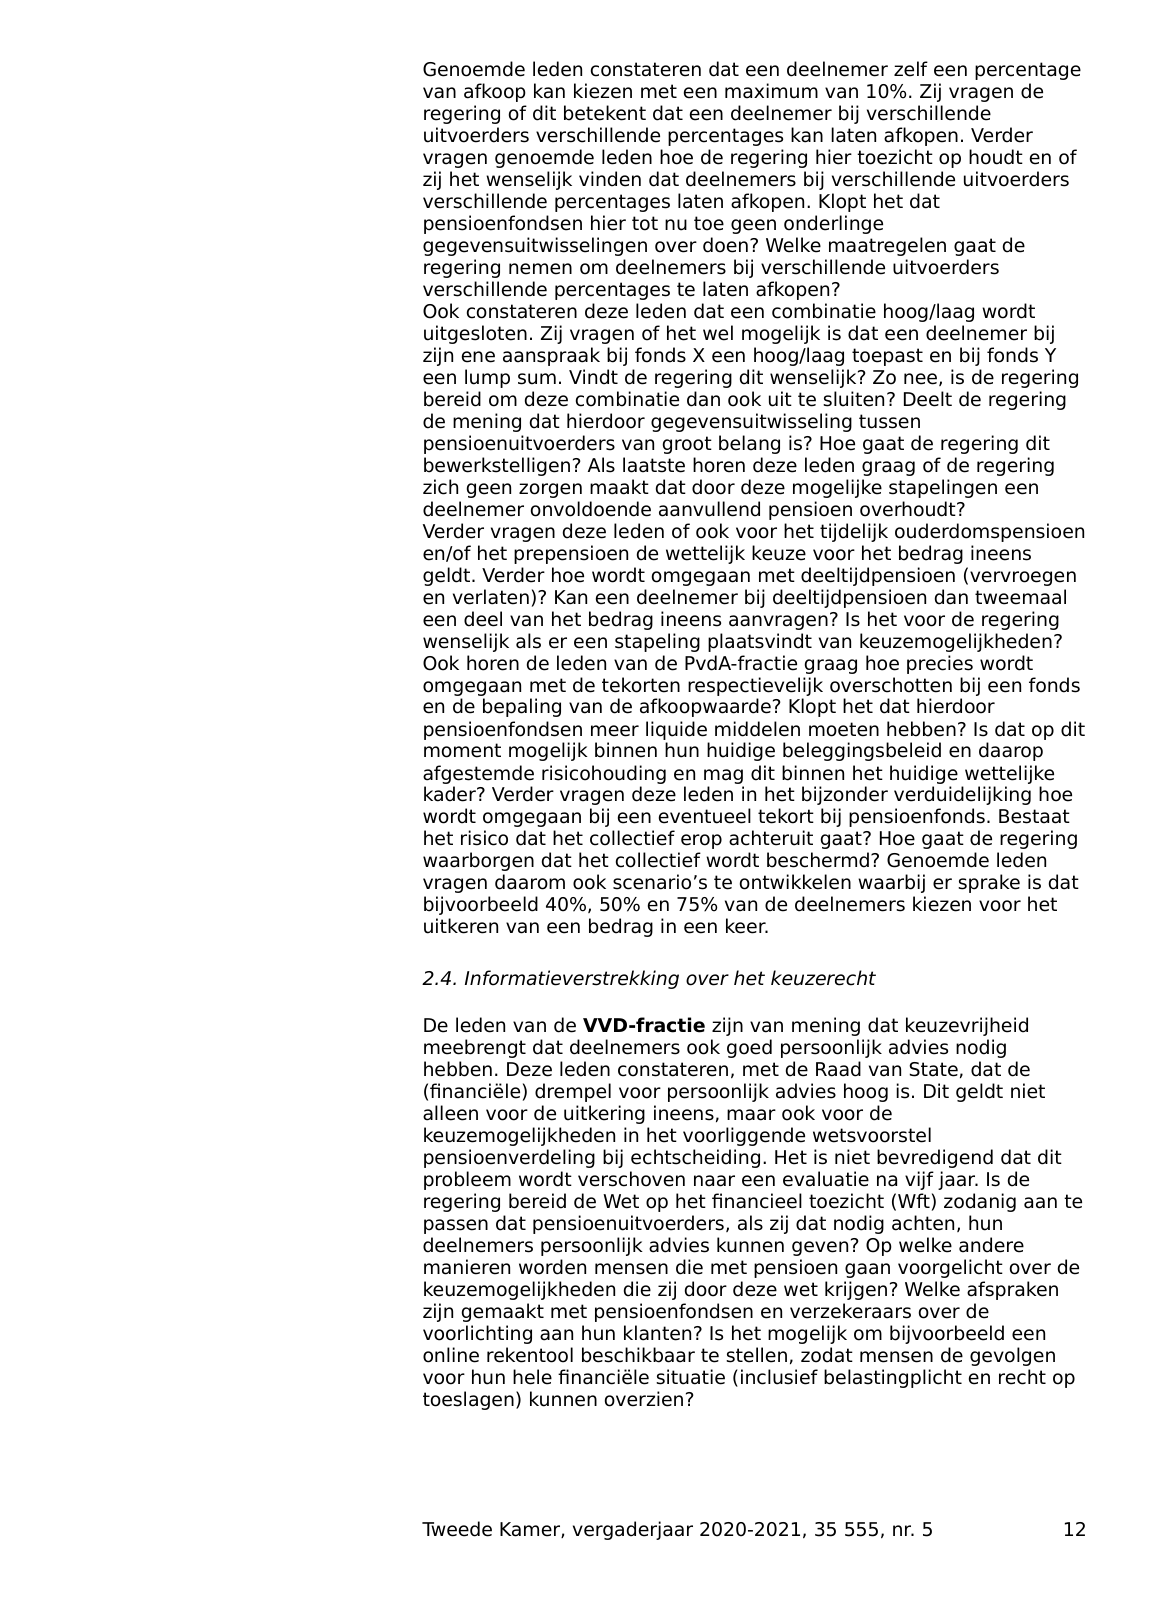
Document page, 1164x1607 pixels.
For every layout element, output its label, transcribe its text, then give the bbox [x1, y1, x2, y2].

text Ook constateren deze leden dat een combinatie hoog/laag wordt uitgesloten. Zij vragen of het wel mogelijk is dat een deelnemer bij zijn ene aanspraak bij fonds X een hoog/laag toepast en bij fonds Y een lump sum. Vindt de regering dit wenselijk? Zo nee, is de regering bereid om deze combinatie dan ook uit te sluiten? Deelt de regering de mening dat hierdoor gegevensuitwisseling tussen pensioenuitvoerders van groot belang is? Hoe gaat de regering dit bewerkstelligen? Als laatste horen deze leden graag of de regering zich geen zorgen maakt dat door deze mogelijke stapelingen een deelnemer onvoldoende aanvullend pensioen overhoudt? [422, 301, 1087, 521]
text Ook horen de leden van de PvdA-fractie graag hoe precies wordt omgegaan met de tekorten respectievelijk overschotten bij een fonds en de bepaling van de afkoopwaarde? Klopt het dat hierdoor pensioenfondsen meer liquide middelen moeten hebben? Is dat op dit moment mogelijk binnen hun huidige beleggingsbeleid en daarop afgestemde risicohouding en mag dit binnen het huidige wettelijke kader? Verder vragen deze leden in het bijzonder verduidelijking hoe wordt omgegaan bij een eventueel tekort bij pensioenfonds. Bestaat het risico dat het collectief erop achteruit gaat? Hoe gaat de regering waarborgen dat het collectief wordt beschermd? Genoemde leden vragen daarom ook scenario’s te ontwikkelen waarbij er sprake is dat bijvoorbeeld 40%, 50% en 75% van de deelnemers kiezen voor het uitkeren van een bedrag in een keer. [422, 652, 1087, 938]
text De leden van de VVD-fractie zijn van mening dat keuzevrijheid meebrengt dat deelnemers ook goed persoonlijk advies nodig hebben. Deze leden constateren, met de Raad van State, dat de (financiële) drempel voor persoonlijk advies hoog is. Dit geldt niet alleen voor de uitkering ineens, maar ook voor de keuzemogelijkheden in het voorliggende wetsvoorstel pensioenverdeling bij echtscheiding. Het is niet bevredigend dat dit probleem wordt verschoven naar een evaluatie na vijf jaar. Is de regering bereid de Wet op het financieel toezicht (Wft) zodanig aan te passen dat pensioenuitvoerders, als zij dat nodig achten, hun deelnemers persoonlijk advies kunnen geven? Op welke andere manieren worden mensen die met pensioen gaan voorgelicht over de keuzemogelijkheden die zij door deze wet krijgen? Welke afspraken zijn gemaakt met pensioenfondsen en verzekeraars over de voorlichting aan hun klanten? Is het mogelijk om bijvoorbeeld een online rekentool beschikbaar te stellen, zodat mensen de gevolgen voor hun hele financiële situatie (inclusief belastingplicht en recht op toeslagen) kunnen overzien? [422, 1015, 1087, 1411]
text Genoemde leden constateren dat een deelnemer zelf een percentage van afkoop kan kiezen met een maximum van 10%. Zij vragen de regering of dit betekent dat een deelnemer bij verschillende uitvoerders verschillende percentages kan laten afkopen. Verder vragen genoemde leden hoe de regering hier toezicht op houdt en of zij het wenselijk vinden dat deelnemers bij verschillende uitvoerders verschillende percentages laten afkopen. Klopt het dat pensioenfondsen hier tot nu toe geen onderlinge gegevensuitwisselingen over doen? Welke maatregelen gaat de regering nemen om deelnemers bij verschillende uitvoerders verschillende percentages te laten afkopen? [422, 59, 1087, 301]
text Verder vragen deze leden of ook voor het tijdelijk ouderdomspensioen en/of het prepensioen de wettelijk keuze voor het bedrag ineens geldt. Verder hoe wordt omgegaan met deeltijdpensioen (vervroegen en verlaten)? Kan een deelnemer bij deeltijdpensioen dan tweemaal een deel van het bedrag ineens aanvragen? Is het voor de regering wenselijk als er een stapeling plaatsvindt van keuzemogelijkheden? [422, 521, 1087, 652]
subtitle 2.4. Informatieverstrekking over het keuzerecht [422, 968, 1087, 990]
